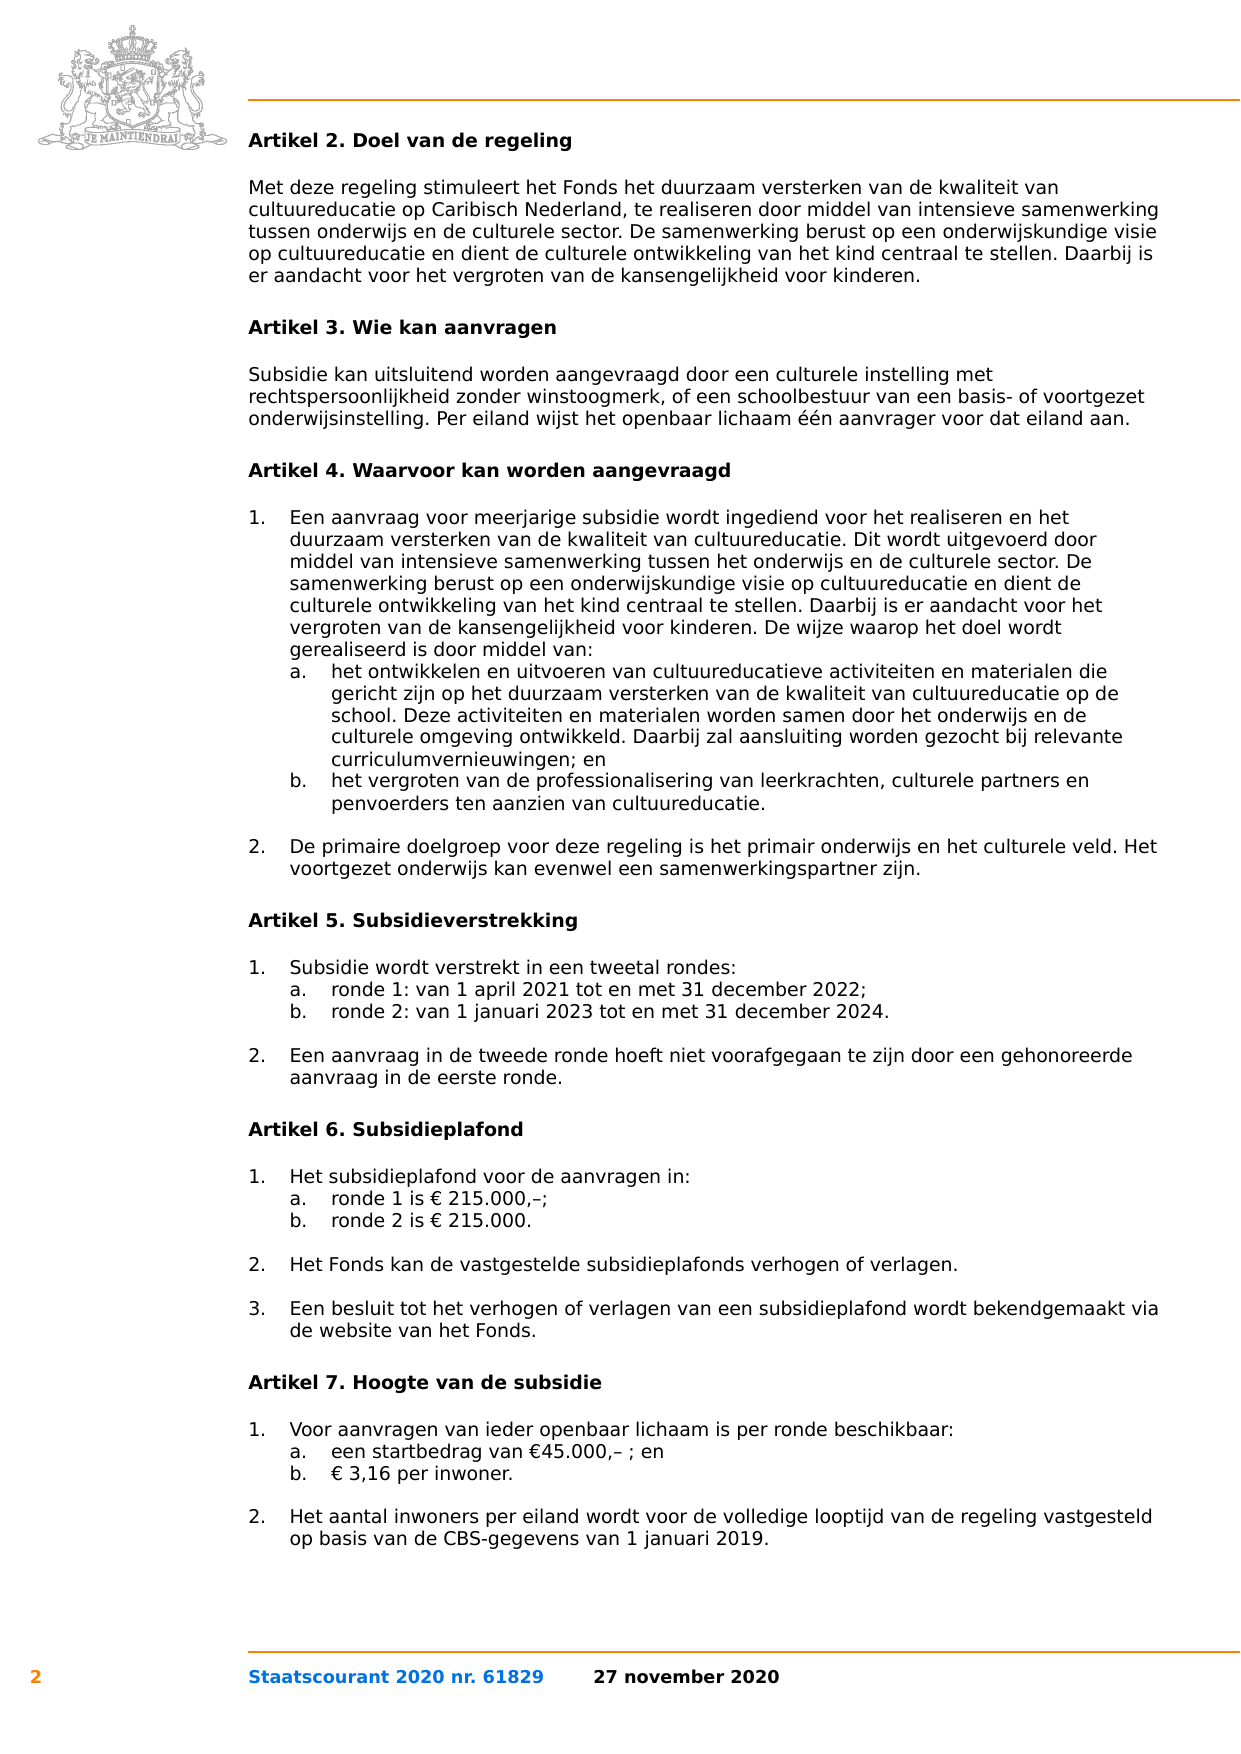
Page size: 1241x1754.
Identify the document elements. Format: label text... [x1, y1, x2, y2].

picture [38, 25, 227, 150]
text 2. Het Fonds kan de vastgestelde subsidieplafonds verhogen of verlagen. [248, 1254, 1163, 1276]
text b. ronde 2 is € 215.000. [289, 1210, 1163, 1232]
text Subsidie kan uitsluitend worden aangevraagd door een culturele instelling met rechtspersoonlijkheid zonder winstoogmerk, of een schoolbestuur van een basis- of voortgezet onderwijsinstelling. Per eiland wijst het openbaar lichaam één aanvrager voor dat eiland aan. [248, 364, 1163, 430]
subtitle Artikel 7. Hoogte van de subsidie [248, 1372, 1163, 1393]
text 2. De primaire doelgroep voor deze regeling is het primair onderwijs en het culturele veld. Het voortgezet onderwijs kan evenwel een samenwerkingspartner zijn. [248, 836, 1163, 880]
text Met deze regeling stimuleert het Fonds het duurzaam versterken van de kwaliteit van cultuureducatie op Caribisch Nederland, te realiseren door middel van intensieve samenwerking tussen onderwijs en de culturele sector. De samenwerking berust op een onderwijskundige visie op cultuureducatie en dient de culturele ontwikkeling van het kind centraal te stellen. Daarbij is er aandacht voor het vergroten van de kansengelijkheid voor kinderen. [248, 177, 1163, 287]
subtitle Artikel 6. Subsidieplafond [248, 1119, 1163, 1141]
text b. € 3,16 per inwoner. [289, 1462, 1163, 1484]
text 1. Een aanvraag voor meerjarige subsidie wordt ingediend voor het realiseren en het duurzaam versterken van de kwaliteit van cultuureducatie. Dit wordt uitgevoerd door middel van intensieve samenwerking tussen het onderwijs en de culturele sector. De samenwerking berust op een onderwijskundige visie op cultuureducatie en dient de culturele ontwikkeling van het kind centraal te stellen. Daarbij is er aandacht voor het vergroten van de kansengelijkheid voor kinderen. De wijze waarop het doel wordt gerealiseerd is door middel van: [248, 507, 1163, 661]
subtitle Artikel 5. Subsidieverstrekking [248, 910, 1163, 932]
subtitle Artikel 2. Doel van de regeling [248, 130, 1163, 152]
text 3. Een besluit tot het verhogen of verlagen van een subsidieplafond wordt bekendgemaakt via de website van het Fonds. [248, 1298, 1163, 1342]
text 2. Het aantal inwoners per eiland wordt voor de volledige looptijd van de regeling vastgesteld op basis van de CBS-gegevens van 1 januari 2019. [248, 1506, 1163, 1550]
text a. een startbedrag van €45.000,– ; en [289, 1441, 1163, 1462]
text b. het vergroten van de professionalisering van leerkrachten, culturele partners en penvoerders ten aanzien van cultuureducatie. [289, 770, 1163, 814]
text a. ronde 1 is € 215.000,–; [289, 1188, 1163, 1210]
subtitle Artikel 3. Wie kan aanvragen [248, 317, 1163, 339]
text 1. Voor aanvragen van ieder openbaar lichaam is per ronde beschikbaar: [248, 1418, 1163, 1441]
text 1. Het subsidieplafond voor de aanvragen in: [248, 1166, 1163, 1188]
text 1. Subsidie wordt verstrekt in een tweetal rondes: [248, 957, 1163, 979]
text a. ronde 1: van 1 april 2021 tot en met 31 december 2022; [289, 979, 1163, 1001]
text 2. Een aanvraag in de tweede ronde hoeft niet voorafgegaan te zijn door een gehonoreerde aanvraag in de eerste ronde. [248, 1045, 1163, 1089]
text b. ronde 2: van 1 januari 2023 tot en met 31 december 2024. [289, 1001, 1163, 1023]
subtitle Artikel 4. Waarvoor kan worden aangevraagd [248, 460, 1163, 482]
text a. het ontwikkelen en uitvoeren van cultuureducatieve activiteiten en materialen die gericht zijn op het duurzaam versterken van de kwaliteit van cultuureducatie op de school. Deze activiteiten en materialen worden samen door het onderwijs en de culturele omgeving ontwikkeld. Daarbij zal aansluiting worden gezocht bij relevante curriculumvernieuwingen; en [289, 661, 1163, 770]
